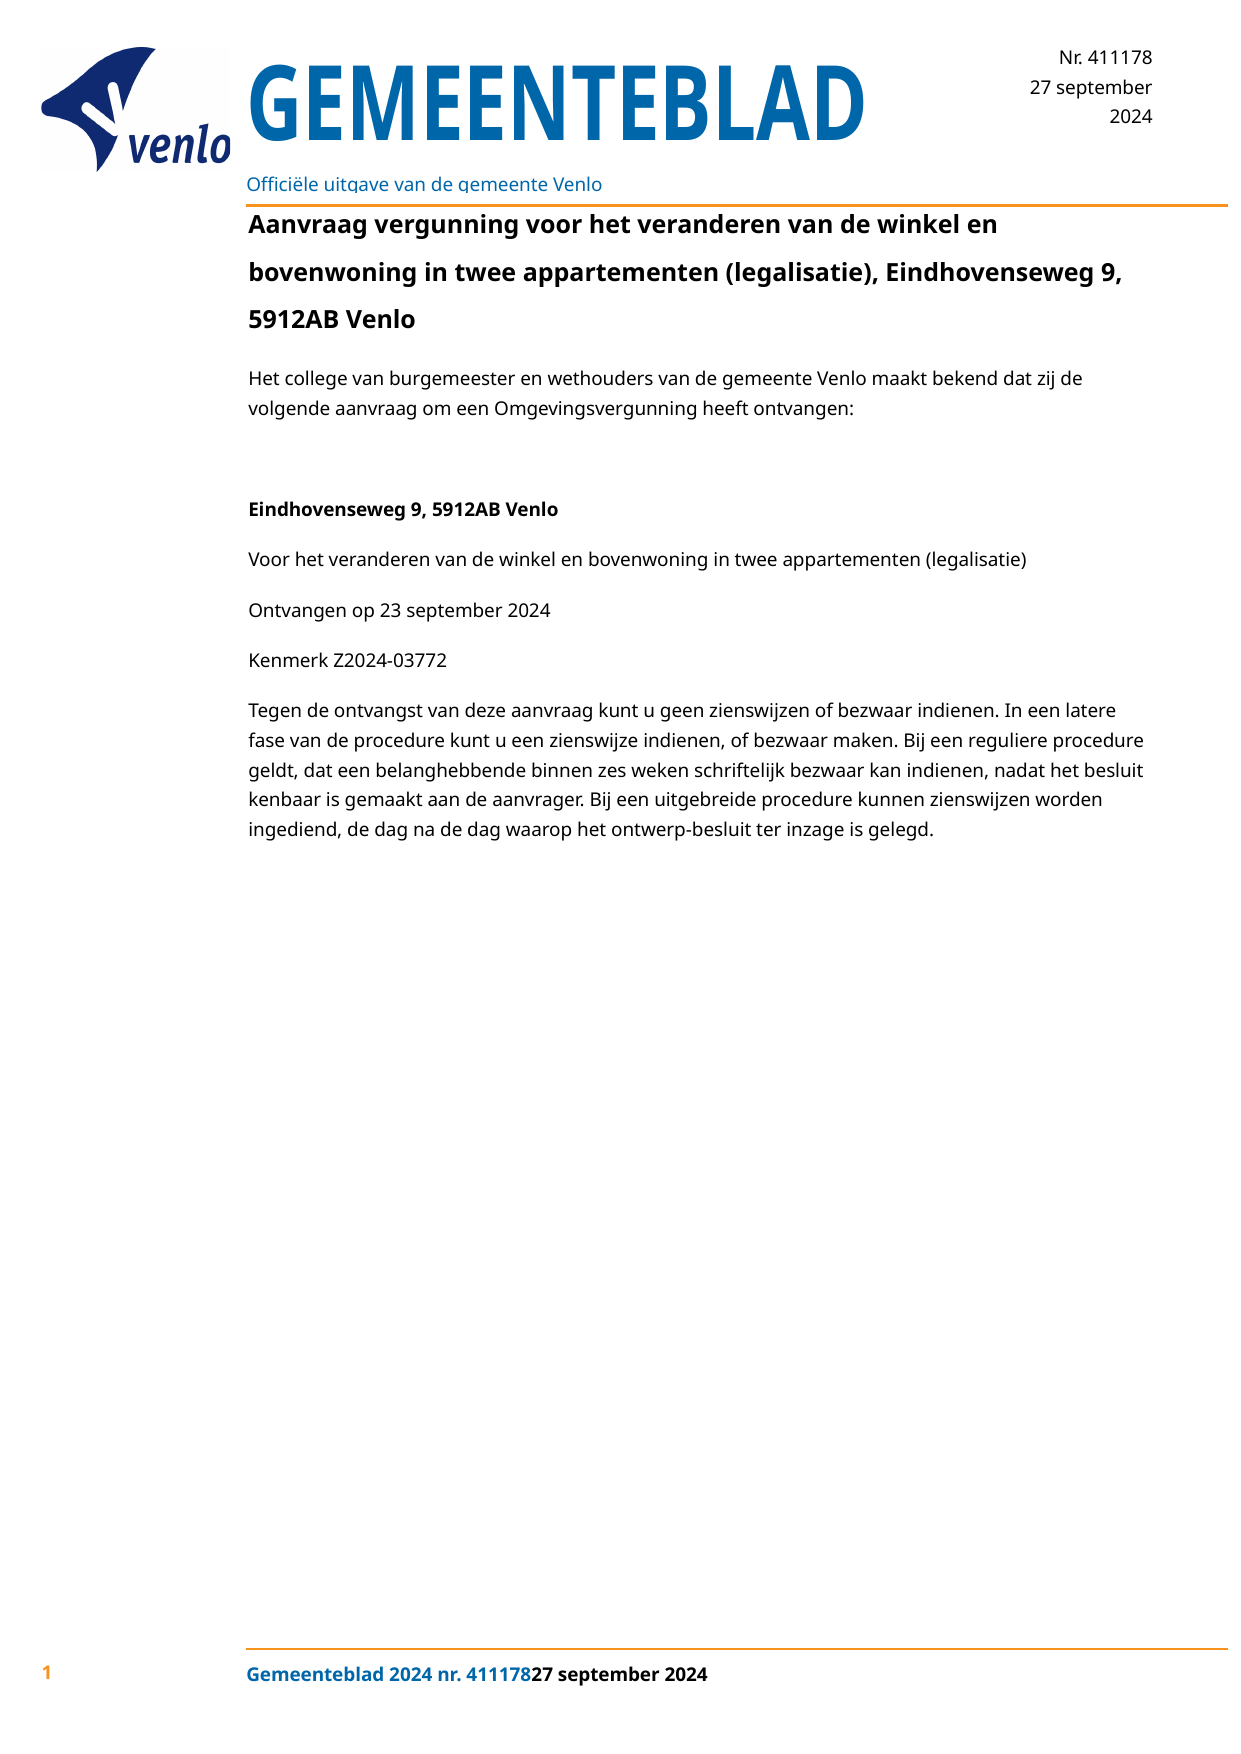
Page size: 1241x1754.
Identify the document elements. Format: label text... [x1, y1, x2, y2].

text Het college van burgemeester en wethouders van de gemeente Venlo maakt bekend dat zij de volgende aanvraag om een Omgevingsvergunning heeft ontvangen: [248, 366, 1152, 421]
text Eindhovenseweg 9, 5912AB Venlo [248, 496, 1152, 522]
text Tegen de ontvangst van deze aanvraag kunt u geen zienswijzen of bezwaar indienen. In een latere fase van de procedure kunt u een zienswijze indienen, of bezwaar maken. Bij een reguliere procedure geldt, dat een belanghebbende binnen zes weken schriftelijk bezwaar kan indienen, nadat het besluit kenbaar is gemaakt aan de aanvrager. Bij een uitgebreide procedure kunnen zienswijzen worden ingediend, de dag na de dag waarop het ontwerp-besluit ter inzage is gelegd. [248, 698, 1152, 842]
text Kenmerk Z2024-03772 [248, 647, 1152, 673]
text Aanvraag vergunning voor het veranderen van de winkel en bovenwoning in twee appartementen (legalisatie), Eindhovenseweg 9, 5912AB Venlo [248, 207, 1152, 336]
text Ontvangen op 23 september 2024 [248, 597, 1152, 622]
picture [41, 47, 231, 172]
text Voor het veranderen van de winkel en bovenwoning in twee appartementen (legalisatie) [248, 546, 1152, 572]
